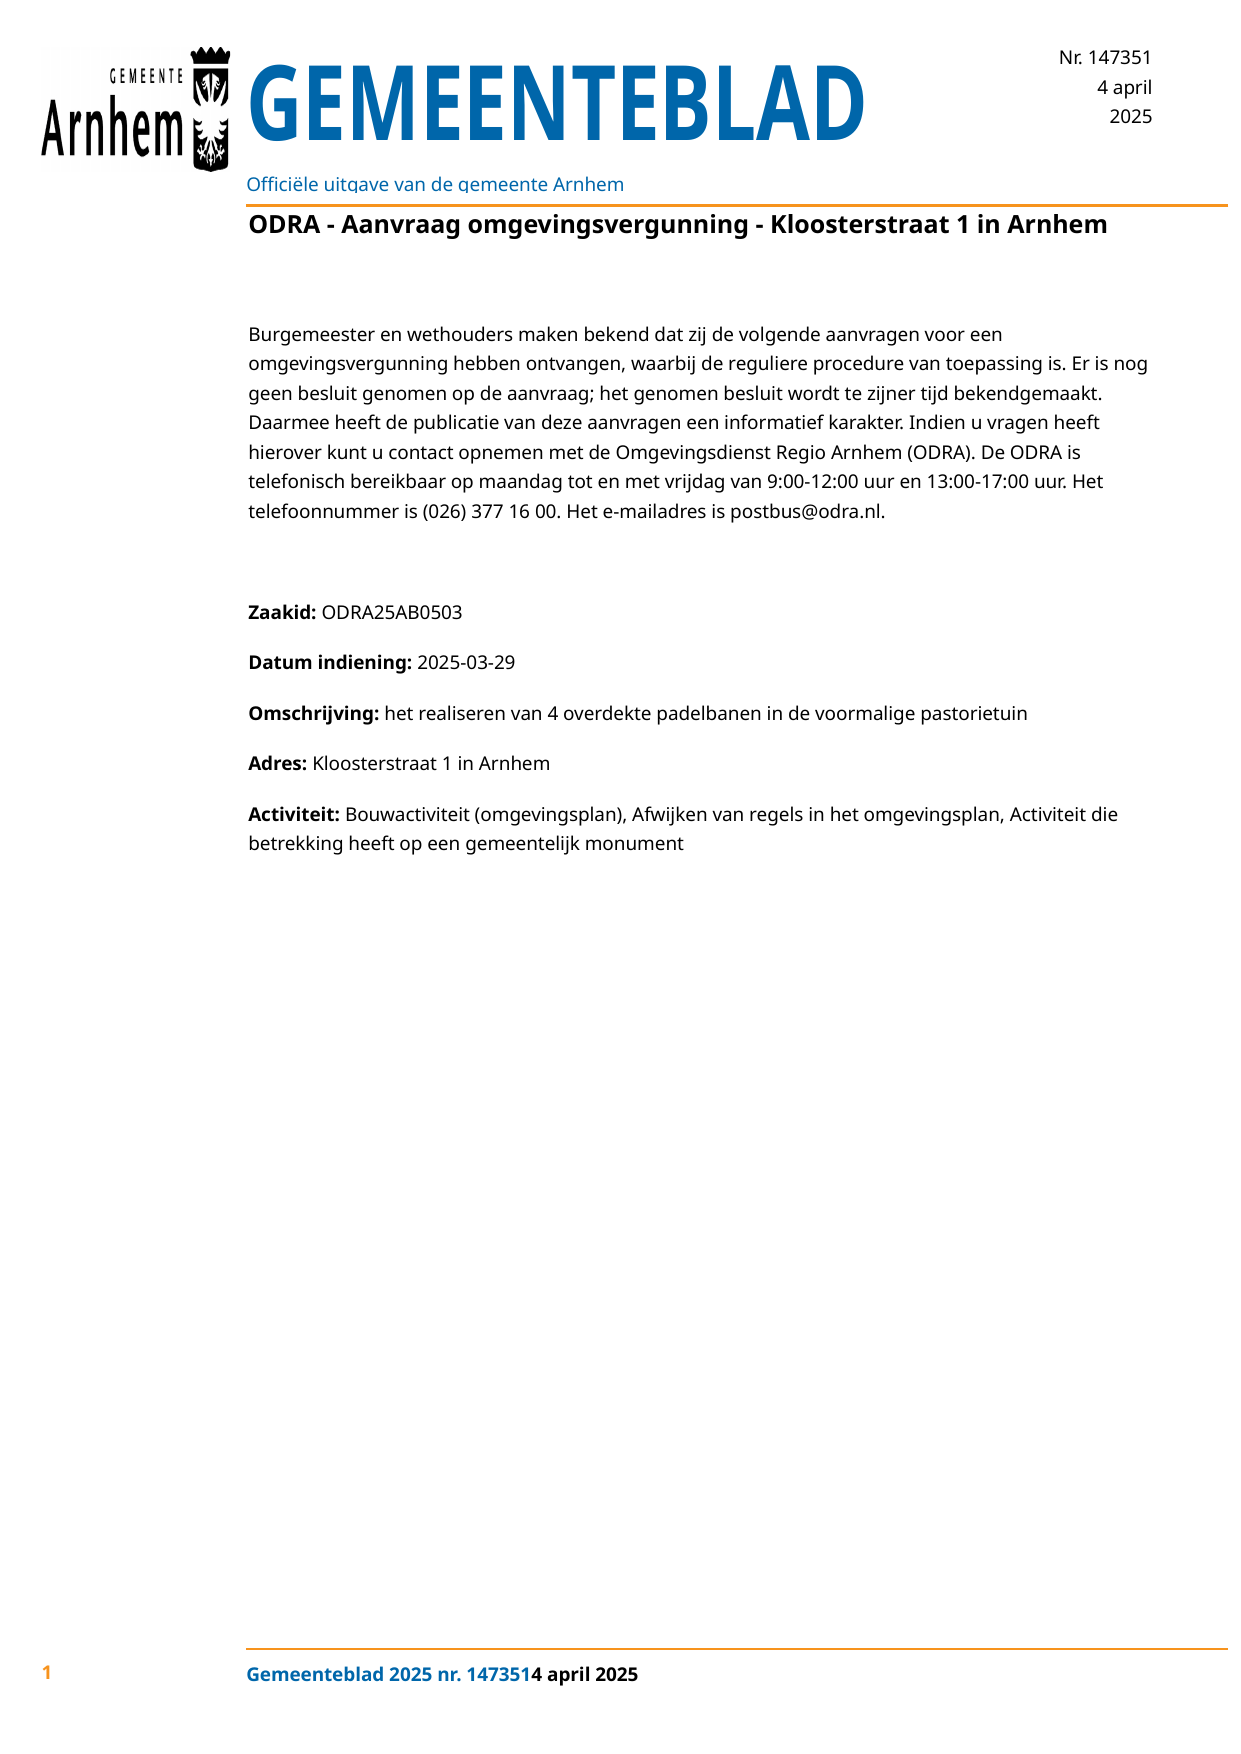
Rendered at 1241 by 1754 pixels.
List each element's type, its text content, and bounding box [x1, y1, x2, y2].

picture [41, 47, 231, 172]
text Omschrijving: het realiseren van 4 overdekte padelbanen in de voormalige pastorietuin [248, 700, 1152, 726]
text Burgemeester en wethouders maken bekend dat zij de volgende aanvragen voor een omgevingsvergunning hebben ontvangen, waarbij de reguliere procedure van toepassing is. Er is nog geen besluit genomen op de aanvraag; het genomen besluit wordt te zijner tijd bekendgemaakt. Daarmee heeft de publicatie van deze aanvragen een informatief karakter. Indien u vragen heeft hierover kunt u contact opnemen met de Omgevingsdienst Regio Arnhem (ODRA). De ODRA is telefonisch bereikbaar op maandag tot en met vrijdag van 9:00-12:00 uur en 13:00-17:00 uur. Het telefoonnummer is (026) 377 16 00. Het e-mailadres is postbus@odra.nl. [248, 321, 1152, 524]
text Zaakid: ODRA25AB0503 [248, 599, 1152, 625]
text Datum indiening: 2025-03-29 [248, 649, 1152, 675]
text Activiteit: Bouwactiviteit (omgevingsplan), Afwijken van regels in het omgevingsplan, Activiteit die betrekking heeft op een gemeentelijk monument [248, 801, 1152, 856]
text Adres: Kloosterstraat 1 in Arnhem [248, 750, 1152, 776]
text ODRA - Aanvraag omgevingsvergunning - Kloosterstraat 1 in Arnhem [248, 207, 1152, 241]
